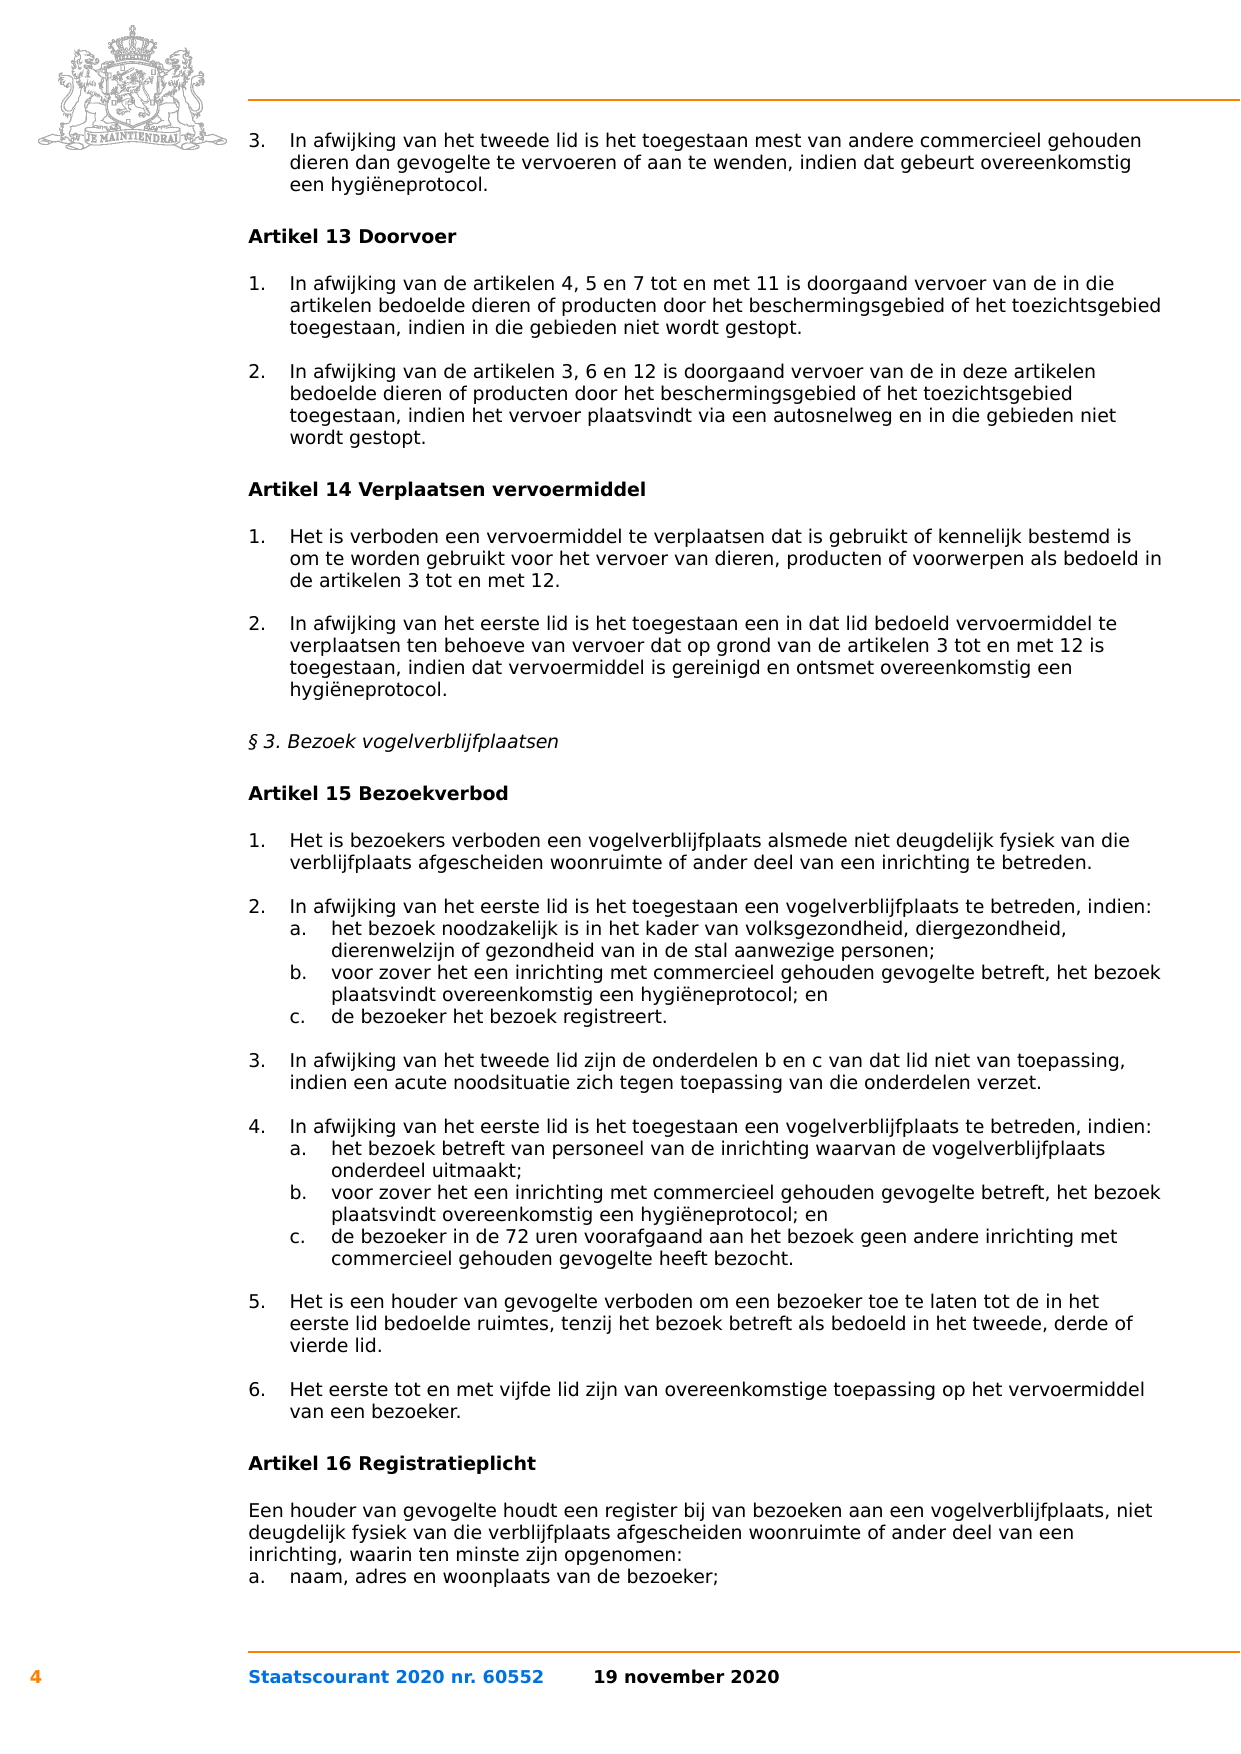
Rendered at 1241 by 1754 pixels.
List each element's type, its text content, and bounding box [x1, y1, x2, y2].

text 1. Het is bezoekers verboden een vogelverblijfplaats alsmede niet deugdelijk fysiek van die verblijfplaats afgescheiden woonruimte of ander deel van een inrichting te betreden. [248, 830, 1163, 874]
text b. voor zover het een inrichting met commercieel gehouden gevogelte betreft, het bezoek plaatsvindt overeenkomstig een hygiëneprotocol; en [289, 1182, 1163, 1226]
text c. de bezoeker het bezoek registreert. [289, 1006, 1163, 1028]
text 2. In afwijking van de artikelen 3, 6 en 12 is doorgaand vervoer van de in deze artikelen bedoelde dieren of producten door het beschermingsgebied of het toezichtsgebied toegestaan, indien het vervoer plaatsvindt via een autosnelweg en in die gebieden niet wordt gestopt. [248, 361, 1163, 448]
text 3. In afwijking van het tweede lid zijn de onderdelen b en c van dat lid niet van toepassing, indien een acute noodsituatie zich tegen toepassing van die onderdelen verzet. [248, 1050, 1163, 1094]
subtitle Artikel 14 Verplaatsen vervoermiddel [248, 478, 1163, 501]
subtitle Artikel 13 Doorvoer [248, 226, 1163, 248]
text 1. Het is verboden een vervoermiddel te verplaatsen dat is gebruikt of kennelijk bestemd is om te worden gebruikt voor het vervoer van dieren, producten of voorwerpen als bedoeld in de artikelen 3 tot en met 12. [248, 526, 1163, 591]
text c. de bezoeker in de 72 uren voorafgaand aan het bezoek geen andere inrichting met commercieel gehouden gevogelte heeft bezocht. [289, 1226, 1163, 1269]
text a. naam, adres en woonplaats van de bezoeker; [248, 1566, 1163, 1588]
subtitle Artikel 15 Bezoekverbod [248, 783, 1163, 805]
text 4. In afwijking van het eerste lid is het toegestaan een vogelverblijfplaats te betreden, indien: [248, 1116, 1163, 1138]
picture [38, 25, 227, 150]
text 5. Het is een houder van gevogelte verboden om een bezoeker toe te laten tot de in het eerste lid bedoelde ruimtes, tenzij het bezoek betreft als bedoeld in het tweede, derde of vierde lid. [248, 1291, 1163, 1357]
subtitle Artikel 16 Registratieplicht [248, 1453, 1163, 1475]
text a. het bezoek betreft van personeel van de inrichting waarvan de vogelverblijfplaats onderdeel uitmaakt; [289, 1138, 1163, 1182]
text 1. In afwijking van de artikelen 4, 5 en 7 tot en met 11 is doorgaand vervoer van de in die artikelen bedoelde dieren of producten door het beschermingsgebied of het toezichtsgebied toegestaan, indien in die gebieden niet wordt gestopt. [248, 273, 1163, 339]
text b. voor zover het een inrichting met commercieel gehouden gevogelte betreft, het bezoek plaatsvindt overeenkomstig een hygiëneprotocol; en [289, 962, 1163, 1006]
text Een houder van gevogelte houdt een register bij van bezoeken aan een vogelverblijfplaats, niet deugdelijk fysiek van die verblijfplaats afgescheiden woonruimte of ander deel van een inrichting, waarin ten minste zijn opgenomen: [248, 1500, 1163, 1566]
text 3. In afwijking van het tweede lid is het toegestaan mest van andere commercieel gehouden dieren dan gevogelte te vervoeren of aan te wenden, indien dat gebeurt overeenkomstig een hygiëneprotocol. [248, 130, 1163, 196]
subtitle § 3. Bezoek vogelverblijfplaatsen [248, 731, 1163, 753]
text 6. Het eerste tot en met vijfde lid zijn van overeenkomstige toepassing op het vervoermiddel van een bezoeker. [248, 1379, 1163, 1423]
text a. het bezoek noodzakelijk is in het kader van volksgezondheid, diergezondheid, dierenwelzijn of gezondheid van in de stal aanwezige personen; [289, 918, 1163, 962]
text 2. In afwijking van het eerste lid is het toegestaan een vogelverblijfplaats te betreden, indien: [248, 896, 1163, 918]
text 2. In afwijking van het eerste lid is het toegestaan een in dat lid bedoeld vervoermiddel te verplaatsen ten behoeve van vervoer dat op grond van de artikelen 3 tot en met 12 is toegestaan, indien dat vervoermiddel is gereinigd en ontsmet overeenkomstig een hygiëneprotocol. [248, 613, 1163, 701]
